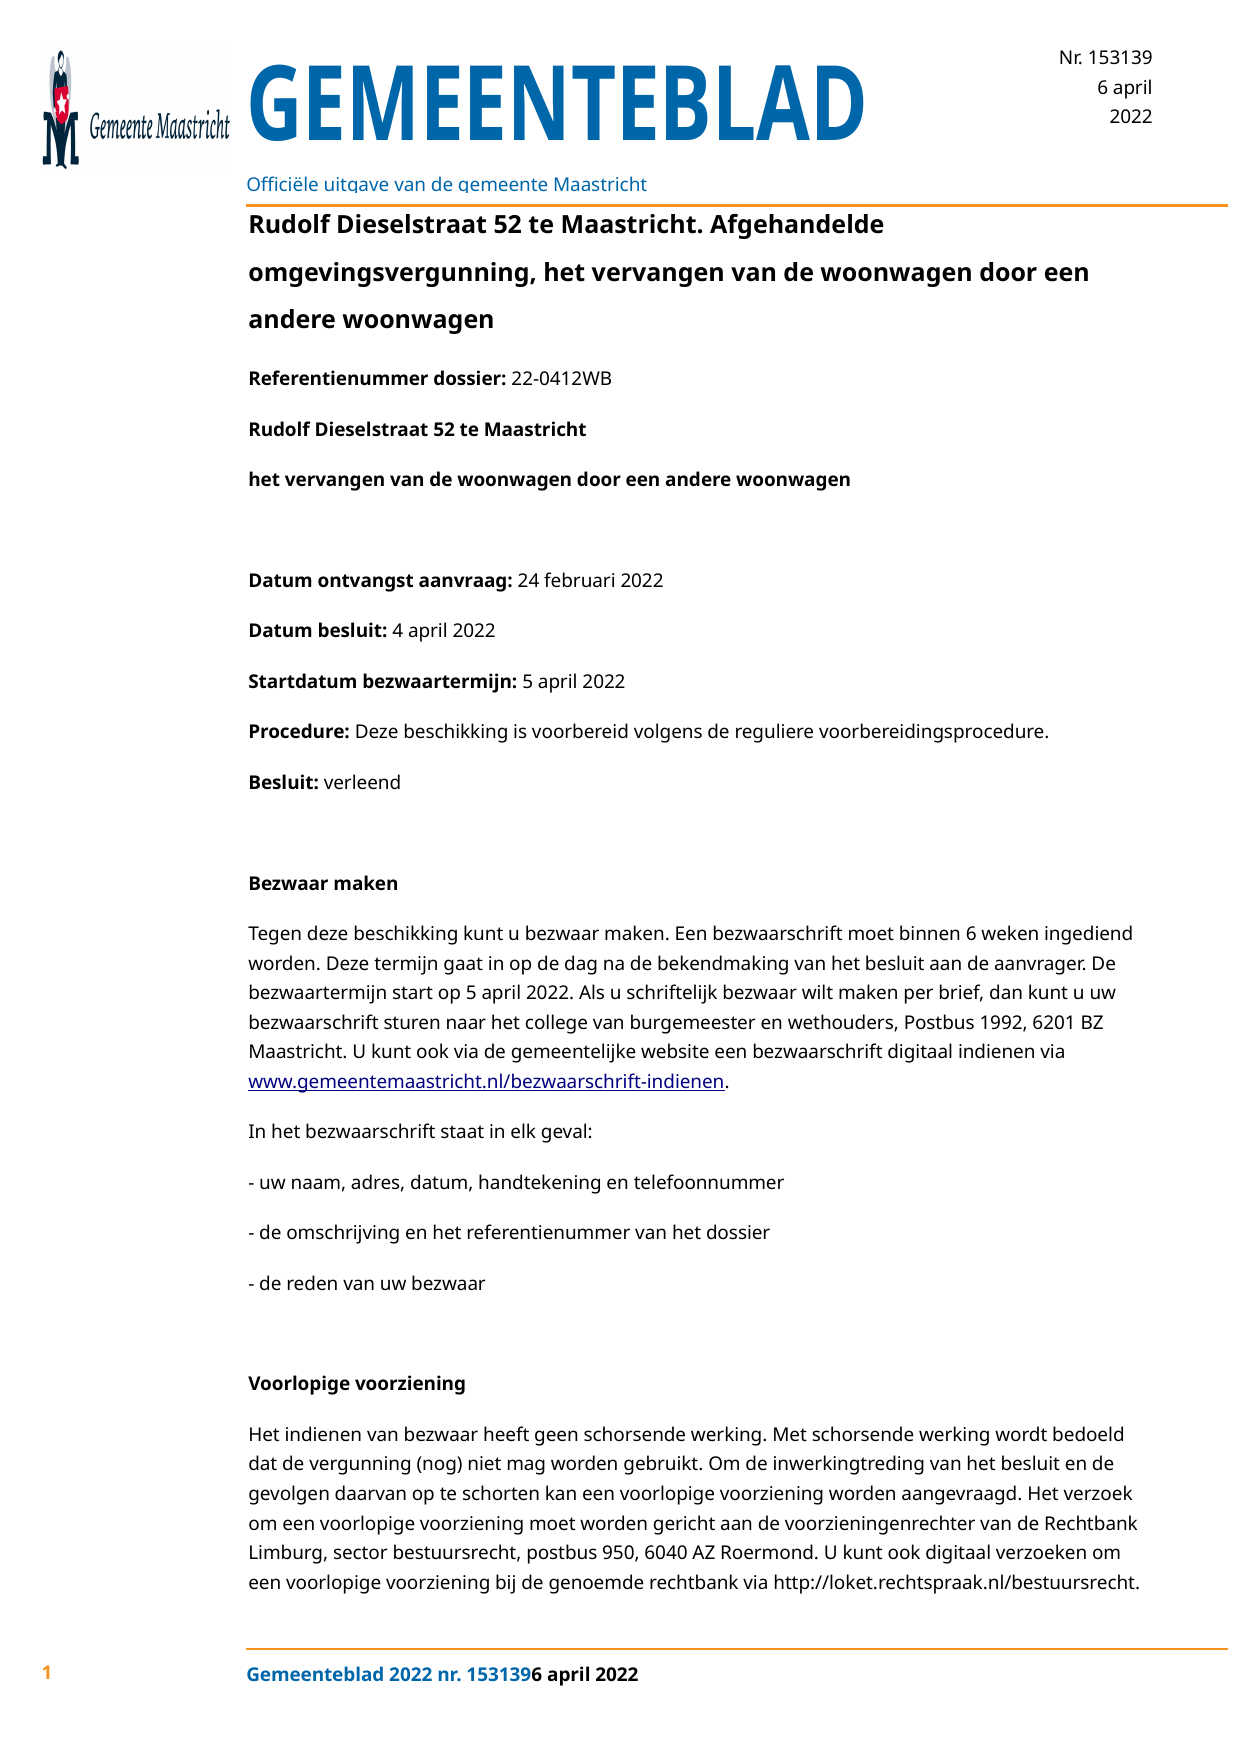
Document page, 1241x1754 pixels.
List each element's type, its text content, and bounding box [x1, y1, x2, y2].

text Procedure: Deze beschikking is voorbereid volgens de reguliere voorbereidingsprocedure. [248, 718, 1152, 744]
text Voorlopige voorziening [248, 1371, 1152, 1396]
text Rudolf Dieselstraat 52 te Maastricht [248, 416, 1152, 442]
text Besluit: verleend [248, 769, 1152, 794]
text Startdatum bezwaartermijn: 5 april 2022 [248, 668, 1152, 694]
text Datum ontvangst aanvraag: 24 februari 2022 [248, 567, 1152, 593]
text Datum besluit: 4 april 2022 [248, 618, 1152, 643]
text - de omschrijving en het referentienummer van het dossier [248, 1219, 1152, 1245]
picture [41, 47, 231, 172]
text Rudolf Dieselstraat 52 te Maastricht. Afgehandelde omgevingsvergunning, het vervangen van de woonwagen door een andere woonwagen [248, 207, 1152, 336]
text het vervangen van de woonwagen door een andere woonwagen [248, 466, 1152, 492]
text Het indienen van bezwaar heeft geen schorsende werking. Met schorsende werking wordt bedoeld dat de vergunning (nog) niet mag worden gebruikt. Om de inwerkingtreding van het besluit en de gevolgen daarvan op te schorten kan een voorlopige voorziening worden aangevraagd. Het verzoek om een voorlopige voorziening moet worden gericht aan de voorzieningenrechter van de Rechtbank Limburg, sector bestuursrecht, postbus 950, 6040 AZ Roermond. U kunt ook digitaal verzoeken om een voorlopige voorziening bij de genoemde rechtbank via http://loket.rechtspraak.nl/bestuursrecht. [248, 1421, 1152, 1594]
text - uw naam, adres, datum, handtekening en telefoonnummer [248, 1169, 1152, 1194]
text Referentienummer dossier: 22-0412WB [248, 366, 1152, 391]
text In het bezwaarschrift staat in elk geval: [248, 1118, 1152, 1144]
text Bezwaar maken [248, 870, 1152, 895]
text - de reden van uw bezwaar [248, 1270, 1152, 1295]
text Tegen deze beschikking kunt u bezwaar maken. Een bezwaarschrift moet binnen 6 weken ingediend worden. Deze termijn gaat in op de dag na de bekendmaking van het besluit aan de aanvrager. De bezwaartermijn start op 5 april 2022. Als u schriftelijk bezwaar wilt maken per brief, dan kunt u uw bezwaarschrift sturen naar het college van burgemeester en wethouders, Postbus 1992, 6201 BZ Maastricht. U kunt ook via de gemeentelijke website een bezwaarschrift digitaal indienen via www.gemeentemaastricht.nl/bezwaarschrift-indienen. [248, 920, 1152, 1094]
